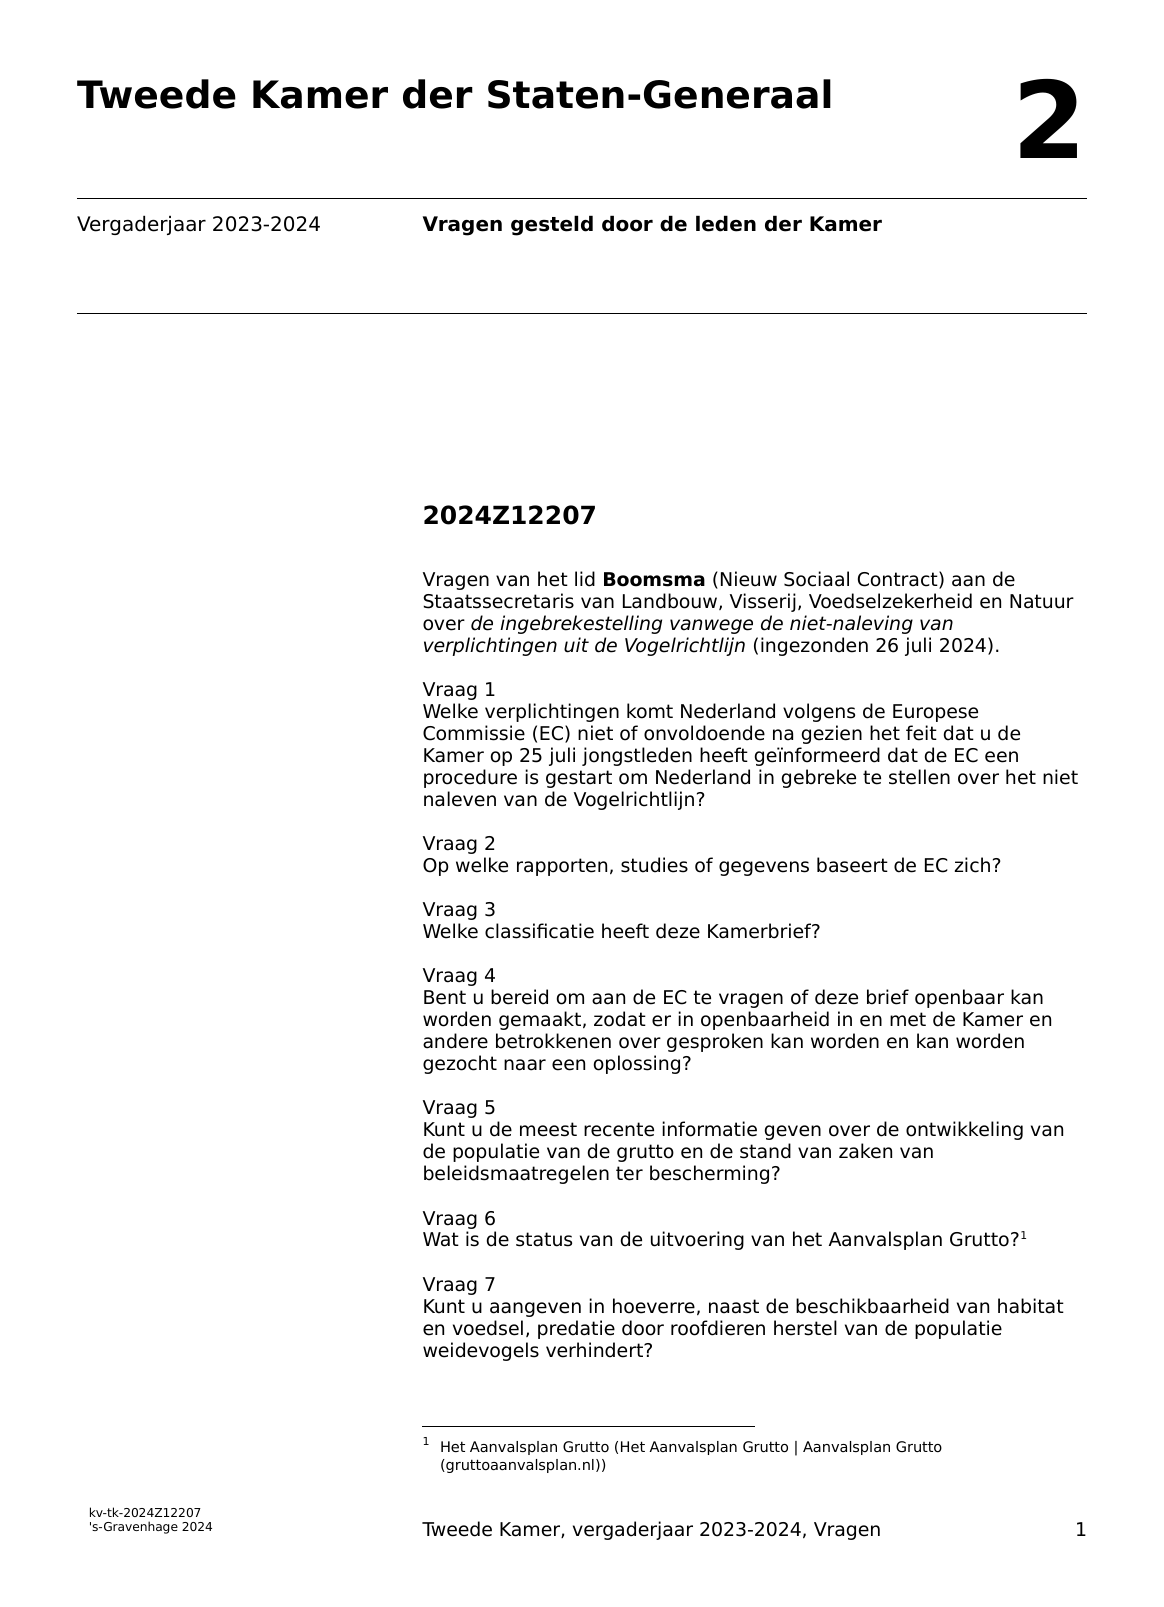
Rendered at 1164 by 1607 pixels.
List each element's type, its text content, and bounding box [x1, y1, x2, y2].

text Welke verplichtingen komt Nederland volgens de Europese Commissie (EC) niet of onvoldoende na gezien het feit dat u de Kamer op 25 juli jongstleden heeft geïnformeerd dat de EC een procedure is gestart om Nederland in gebreke te stellen over het niet naleven van de Vogelrichtlijn? [422, 701, 1087, 811]
text Vraag 7 [422, 1273, 1087, 1296]
table_cell Vragen gesteld door de leden der Kamer [422, 199, 1087, 313]
table_header Tweede Kamer der Staten-Generaal [77, 59, 886, 198]
text Vraag 6 [422, 1207, 1087, 1229]
text 's-Gravenhage 2024 [88, 1520, 323, 1534]
text 2024Z12207 [422, 501, 1087, 531]
text kv-tk-2024Z12207 [88, 1506, 323, 1520]
table_cell Vergaderjaar 2023-2024 [77, 199, 422, 313]
text Welke classificatie heeft deze Kamerbrief? [422, 921, 1087, 943]
text Vraag 4 [422, 965, 1087, 987]
text Op welke rapporten, studies of gegevens baseert de EC zich? [422, 855, 1087, 877]
text Kunt u aangeven in hoeverre, naast de beschikbaarheid van habitat en voedsel, predatie door roofdieren herstel van de populatie weidevogels verhindert? [422, 1296, 1087, 1361]
text Kunt u de meest recente informatie geven over de ontwikkeling van de populatie van de grutto en de stand van zaken van beleidsmaatregelen ter bescherming? [422, 1119, 1087, 1185]
text Vraag 2 [422, 833, 1087, 855]
text Het Aanvalsplan Grutto (Het Aanvalsplan Grutto | Aanvalsplan Grutto (gruttoaanvalsplan.nl)) [422, 1435, 1087, 1474]
text Vraag 5 [422, 1097, 1087, 1119]
text Bent u bereid om aan de EC te vragen of deze brief openbaar kan worden gemaakt, zodat er in openbaarheid in en met de Kamer en andere betrokkenen over gesproken kan worden en kan worden gezocht naar een oplossing? [422, 987, 1087, 1075]
text Vraag 1 [422, 679, 1087, 701]
text Vraag 3 [422, 899, 1087, 921]
text Wat is de status van de uitvoering van het Aanvalsplan Grutto? [422, 1229, 1087, 1251]
text Vragen van het lid Boomsma (Nieuw Sociaal Contract) aan de Staatssecretaris van Landbouw, Visserij, Voedselzekerheid en Natuur over de ingebrekestelling vanwege de niet-naleving van verplichtingen uit de Vogelrichtlijn (ingezonden 26 juli 2024). [422, 569, 1087, 657]
table_header 2 [886, 59, 1087, 198]
